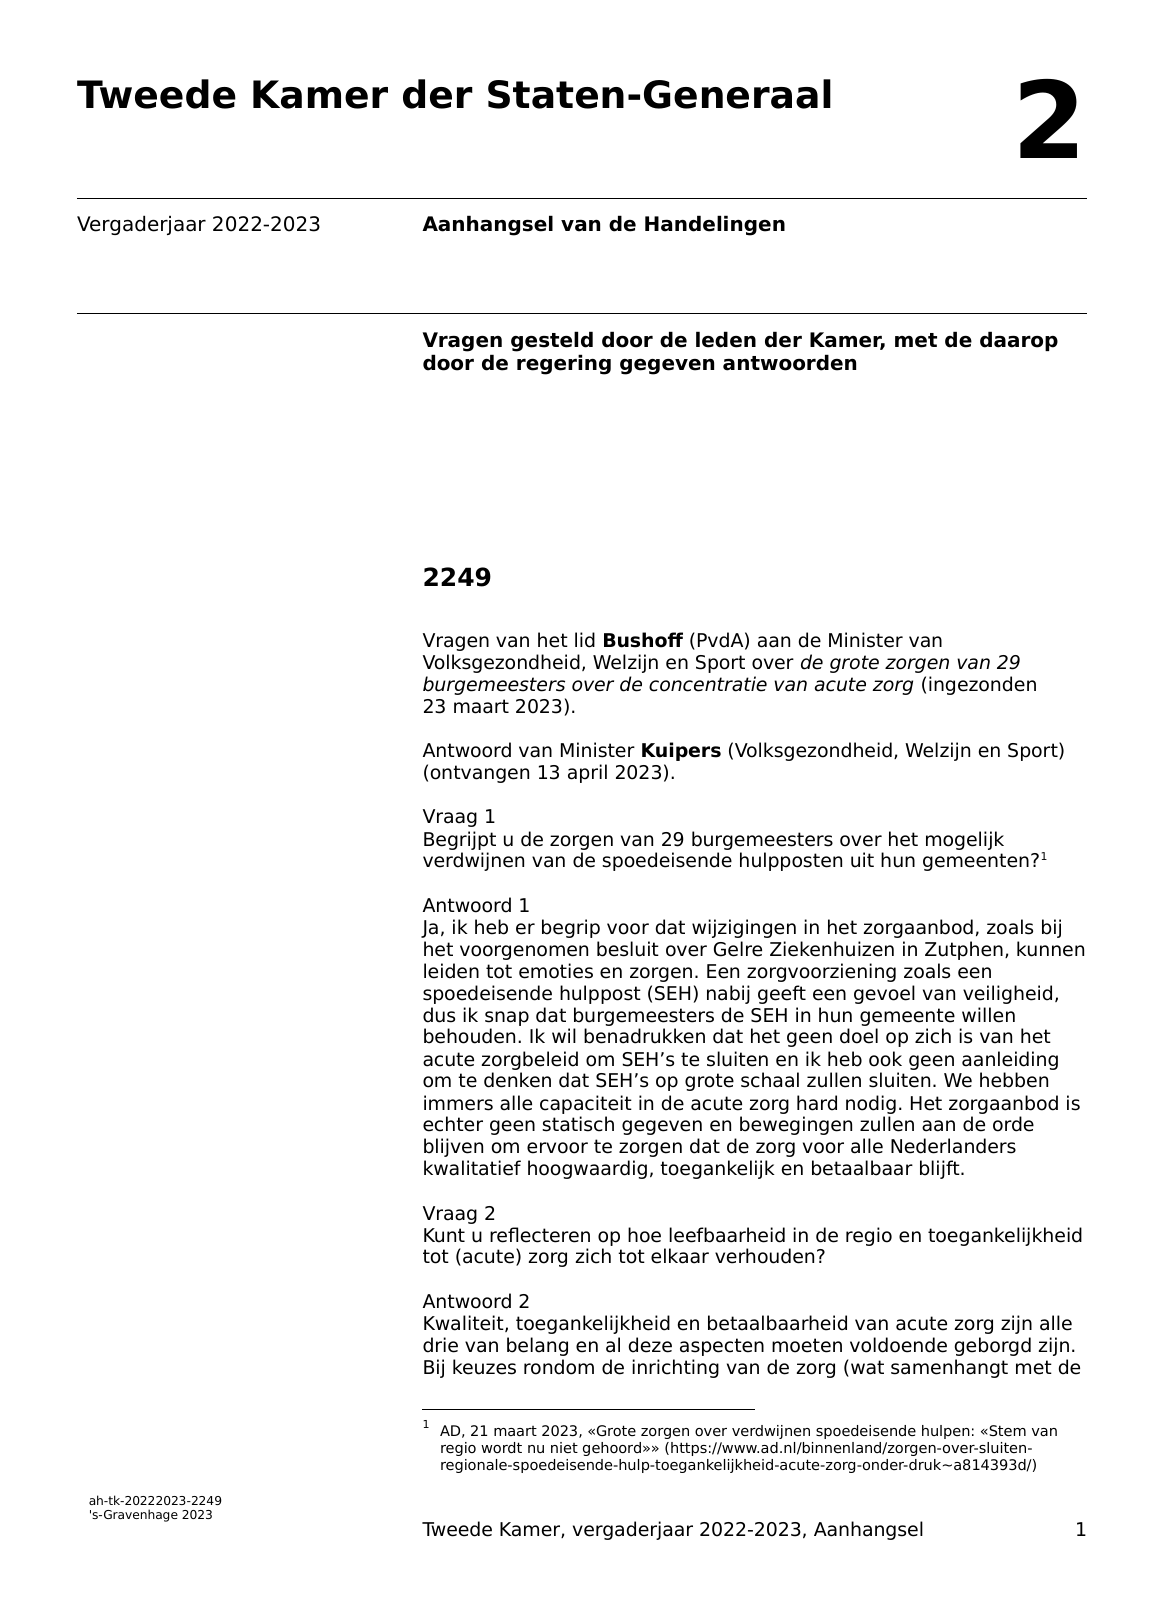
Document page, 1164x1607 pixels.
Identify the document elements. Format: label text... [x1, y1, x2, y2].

table_cell Vragen gesteld door de leden der Kamer, met de daarop door de regering gegeven antwoorden [422, 314, 1087, 375]
text Vragen van het lid Bushoff (PvdA) aan de Minister van Volksgezondheid, Welzijn en Sport over de grote zorgen van 29 burgemeesters over de concentratie van acute zorg (ingezonden 23 maart 2023). [422, 630, 1087, 718]
text Vraag 1 [422, 806, 1087, 828]
text 2249 [422, 563, 1087, 592]
table_header Tweede Kamer der Staten-Generaal [77, 59, 886, 198]
text Antwoord 1 [422, 894, 1087, 917]
text Antwoord van Minister Kuipers (Volksgezondheid, Welzijn en Sport) (ontvangen 13 april 2023). [422, 740, 1087, 784]
text Kunt u reflecteren op hoe leefbaarheid in de regio en toegankelijkheid tot (acute) zorg zich tot elkaar verhouden? [422, 1224, 1087, 1268]
text Kwaliteit, toegankelijkheid en betaalbaarheid van acute zorg zijn alle drie van belang en al deze aspecten moeten voldoende geborgd zijn. Bij keuzes rondom de inrichting van de zorg (wat samenhangt met de [422, 1313, 1087, 1378]
text 's-Gravenhage 2023 [88, 1508, 323, 1522]
table_cell Vergaderjaar 2022-2023 [77, 199, 422, 313]
text Begrijpt u de zorgen van 29 burgemeesters over het mogelijk verdwijnen van de spoedeisende hulpposten uit hun gemeenten? [422, 828, 1087, 872]
table_cell [77, 314, 422, 375]
text AD, 21 maart 2023, «Grote zorgen over verdwijnen spoedeisende hulpen: «Stem van regio wordt nu niet gehoord»» (https://www.ad.nl/binnenland/zorgen-over-sluiten-regionale-spoedeisende-hulp-toegankelijkheid-acute-zorg-onder-druk~a814393d/) [422, 1418, 1087, 1474]
text Antwoord 2 [422, 1291, 1087, 1313]
table_cell Aanhangsel van de Handelingen [422, 199, 1087, 313]
text Vraag 2 [422, 1202, 1087, 1224]
table_header 2 [886, 59, 1087, 198]
text ah-tk-20222023-2249 [88, 1494, 323, 1508]
text Ja, ik heb er begrip voor dat wijzigingen in het zorgaanbod, zoals bij het voorgenomen besluit over Gelre Ziekenhuizen in Zutphen, kunnen leiden tot emoties en zorgen. Een zorgvoorziening zoals een spoedeisende hulppost (SEH) nabij geeft een gevoel van veiligheid, dus ik snap dat burgemeesters de SEH in hun gemeente willen behouden. Ik wil benadrukken dat het geen doel op zich is van het acute zorgbeleid om SEH’s te sluiten en ik heb ook geen aanleiding om te denken dat SEH’s op grote schaal zullen sluiten. We hebben immers alle capaciteit in de acute zorg hard nodig. Het zorgaanbod is echter geen statisch gegeven en bewegingen zullen aan de orde blijven om ervoor te zorgen dat de zorg voor alle Nederlanders kwalitatief hoogwaardig, toegankelijk en betaalbaar blijft. [422, 917, 1087, 1180]
